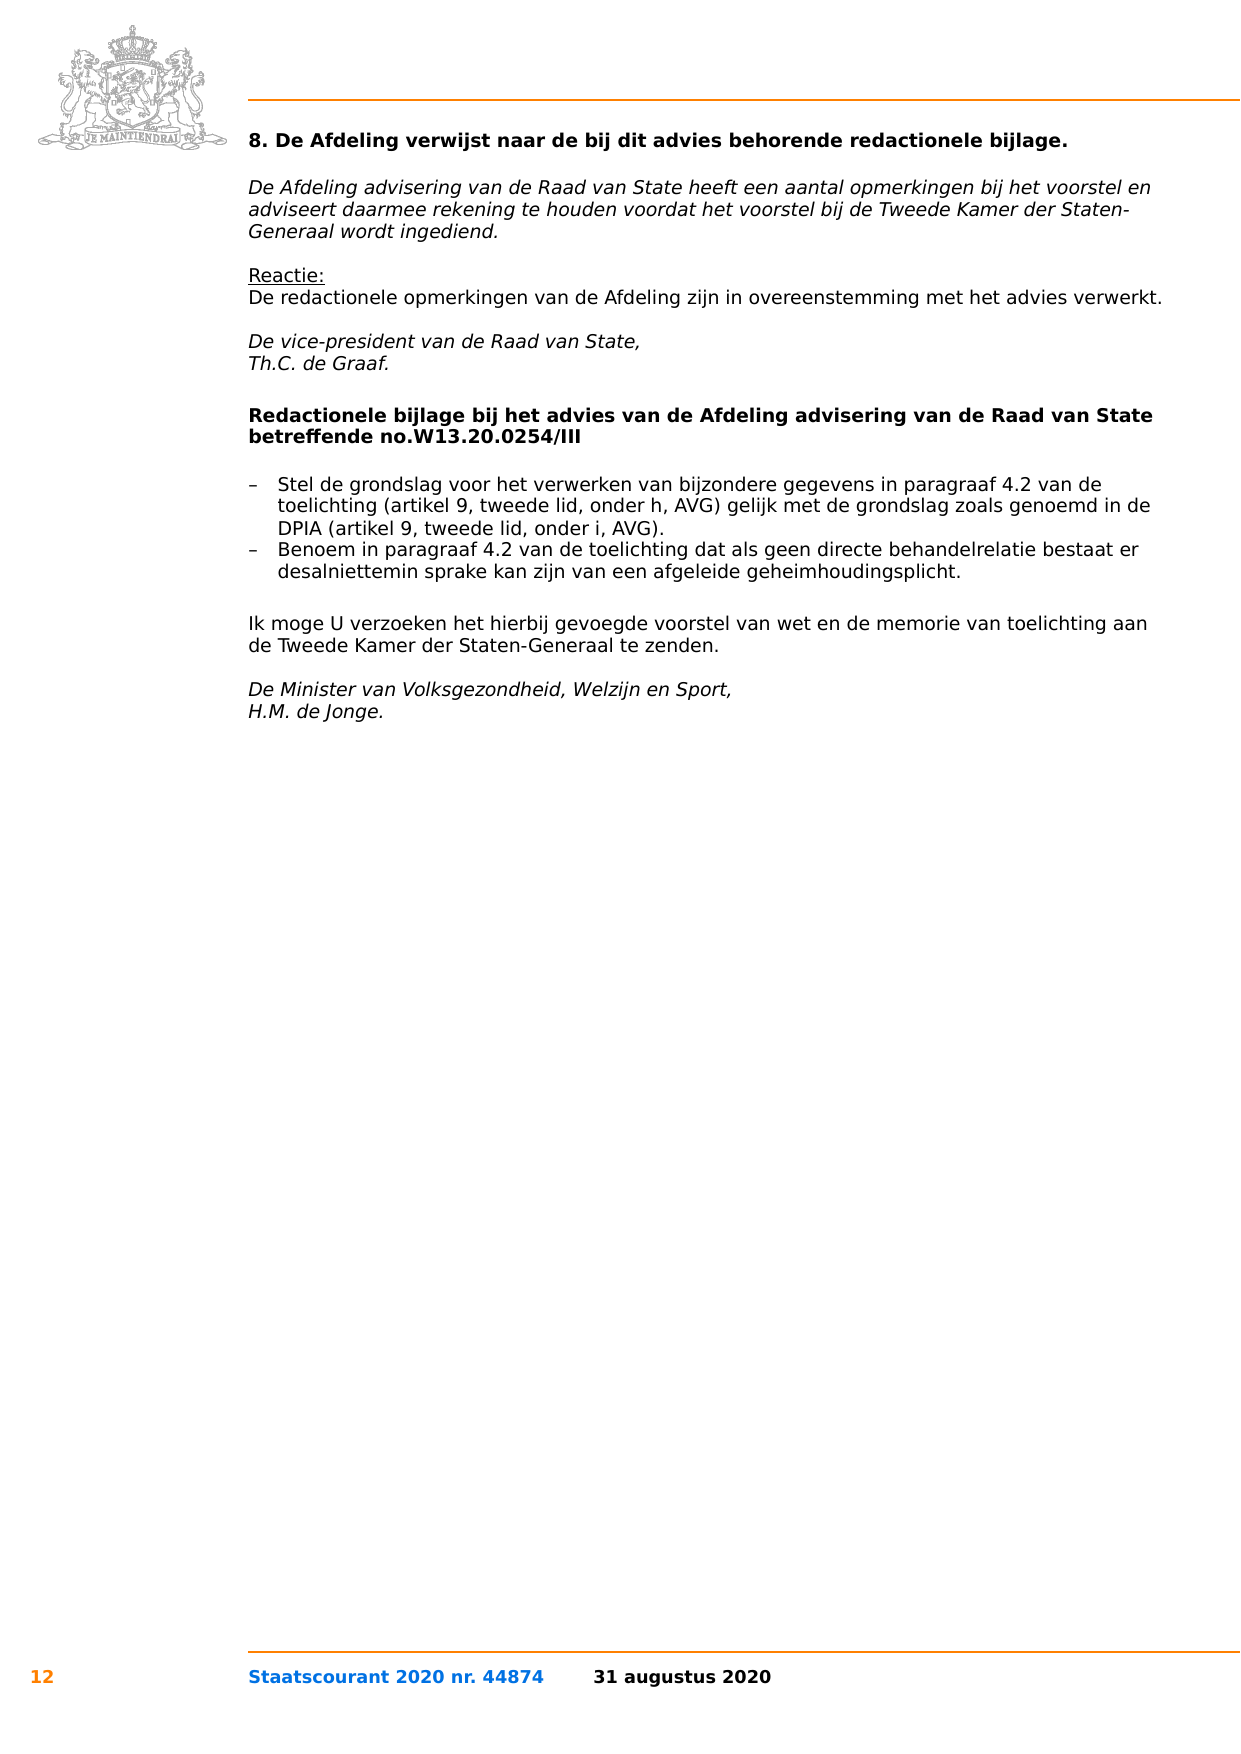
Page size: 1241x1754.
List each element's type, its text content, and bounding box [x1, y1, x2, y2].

text De Minister van Volksgezondheid, Welzijn en Sport, H.M. de Jonge. [248, 679, 1163, 723]
text De redactionele opmerkingen van de Afdeling zijn in overeenstemming met het advies verwerkt. [248, 287, 1163, 309]
text Ik moge U verzoeken het hierbij gevoegde voorstel van wet en de memorie van toelichting aan de Tweede Kamer der Staten-Generaal te zenden. [248, 613, 1163, 657]
subtitle 8. De Afdeling verwijst naar de bij dit advies behorende redactionele bijlage. [248, 130, 1163, 152]
subtitle Redactionele bijlage bij het advies van de Afdeling advisering van de Raad van State betreffende no.W13.20.0254/III [248, 404, 1163, 448]
text – Benoem in paragraaf 4.2 van de toelichting dat als geen directe behandelrelatie bestaat er desalniettemin sprake kan zijn van een afgeleide geheimhoudingsplicht. [248, 539, 1163, 583]
text De Afdeling advisering van de Raad van State heeft een aantal opmerkingen bij het voorstel en adviseert daarmee rekening te houden voordat het voorstel bij de Tweede Kamer der Staten-Generaal wordt ingediend. [248, 177, 1163, 243]
picture [38, 25, 227, 150]
text Reactie: [248, 265, 1163, 287]
text Th.C. de Graaf. [248, 352, 1163, 374]
text – Stel de grondslag voor het verwerken van bijzondere gegevens in paragraaf 4.2 van de toelichting (artikel 9, tweede lid, onder h, AVG) gelijk met de grondslag zoals genoemd in de DPIA (artikel 9, tweede lid, onder i, AVG). [248, 473, 1163, 539]
text De vice-president van de Raad van State, [248, 331, 1163, 352]
